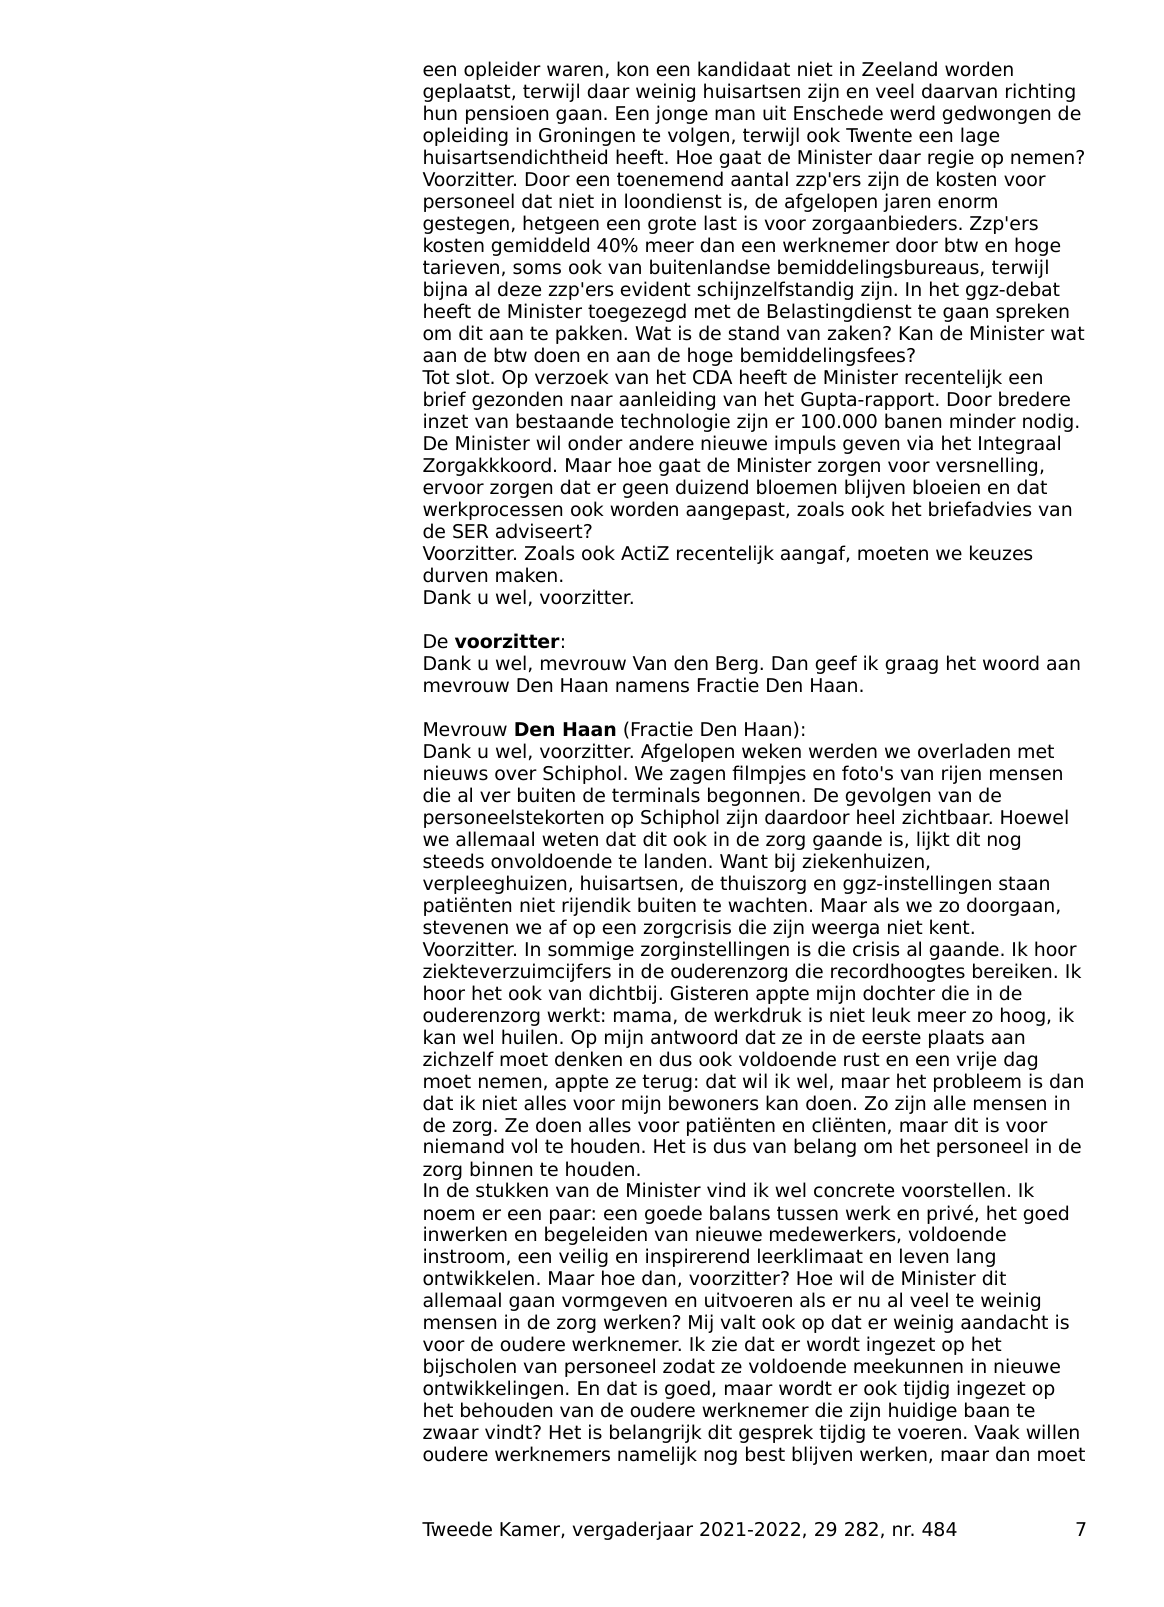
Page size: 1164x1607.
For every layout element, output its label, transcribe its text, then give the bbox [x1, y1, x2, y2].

text een opleider waren, kon een kandidaat niet in Zeeland worden geplaatst, terwijl daar weinig huisartsen zijn en veel daarvan richting hun pensioen gaan. Een jonge man uit Enschede werd gedwongen de opleiding in Groningen te volgen, terwijl ook Twente een lage huisartsendichtheid heeft. Hoe gaat de Minister daar regie op nemen? [422, 59, 1087, 169]
text Voorzitter. Zoals ook ActiZ recentelijk aangaf, moeten we keuzes durven maken. [422, 543, 1087, 587]
text Dank u wel, voorzitter. [422, 587, 1087, 608]
text Dank u wel, voorzitter. Afgelopen weken werden we overladen met nieuws over Schiphol. We zagen filmpjes en foto's van rijen mensen die al ver buiten de terminals begonnen. De gevolgen van de personeelstekorten op Schiphol zijn daardoor heel zichtbaar. Hoewel we allemaal weten dat dit ook in de zorg gaande is, lijkt dit nog steeds onvoldoende te landen. Want bij ziekenhuizen, verpleeghuizen, huisartsen, de thuiszorg en ggz-instellingen staan patiënten niet rijendik buiten te wachten. Maar als we zo doorgaan, stevenen we af op een zorgcrisis die zijn weerga niet kent. [422, 741, 1087, 939]
text Mevrouw Den Haan (Fractie Den Haan): [422, 719, 1087, 741]
text Voorzitter. In sommige zorginstellingen is die crisis al gaande. Ik hoor ziekteverzuimcijfers in de ouderenzorg die recordhoogtes bereiken. Ik hoor het ook van dichtbij. Gisteren appte mijn dochter die in de ouderenzorg werkt: mama, de werkdruk is niet leuk meer zo hoog, ik kan wel huilen. Op mijn antwoord dat ze in de eerste plaats aan zichzelf moet denken en dus ook voldoende rust en een vrije dag moet nemen, appte ze terug: dat wil ik wel, maar het probleem is dan dat ik niet alles voor mijn bewoners kan doen. Zo zijn alle mensen in de zorg. Ze doen alles voor patiënten en cliënten, maar dit is voor niemand vol te houden. Het is dus van belang om het personeel in de zorg binnen te houden. [422, 939, 1087, 1180]
text Tot slot. Op verzoek van het CDA heeft de Minister recentelijk een brief gezonden naar aanleiding van het Gupta-rapport. Door bredere inzet van bestaande technologie zijn er 100.000 banen minder nodig. De Minister wil onder andere nieuwe impuls geven via het Integraal Zorgakkkoord. Maar hoe gaat de Minister zorgen voor versnelling, ervoor zorgen dat er geen duizend bloemen blijven bloeien en dat werkprocessen ook worden aangepast, zoals ook het briefadvies van de SER adviseert? [422, 367, 1087, 543]
text In de stukken van de Minister vind ik wel concrete voorstellen. Ik noem er een paar: een goede balans tussen werk en privé, het goed inwerken en begeleiden van nieuwe medewerkers, voldoende instroom, een veilig en inspirerend leerklimaat en leven lang ontwikkelen. Maar hoe dan, voorzitter? Hoe wil de Minister dit allemaal gaan vormgeven en uitvoeren als er nu al veel te weinig mensen in de zorg werken? Mij valt ook op dat er weinig aandacht is voor de oudere werknemer. Ik zie dat er wordt ingezet op het bijscholen van personeel zodat ze voldoende meekunnen in nieuwe ontwikkelingen. En dat is goed, maar wordt er ook tijdig ingezet op het behouden van de oudere werknemer die zijn huidige baan te zwaar vindt? Het is belangrijk dit gesprek tijdig te voeren. Vaak willen oudere werknemers namelijk nog best blijven werken, maar dan moet [422, 1180, 1087, 1466]
text Dank u wel, mevrouw Van den Berg. Dan geef ik graag het woord aan mevrouw Den Haan namens Fractie Den Haan. [422, 653, 1087, 697]
text De voorzitter: [422, 631, 1087, 653]
text Voorzitter. Door een toenemend aantal zzp'ers zijn de kosten voor personeel dat niet in loondienst is, de afgelopen jaren enorm gestegen, hetgeen een grote last is voor zorgaanbieders. Zzp'ers kosten gemiddeld 40% meer dan een werknemer door btw en hoge tarieven, soms ook van buitenlandse bemiddelingsbureaus, terwijl bijna al deze zzp'ers evident schijnzelfstandig zijn. In het ggz-debat heeft de Minister toegezegd met de Belastingdienst te gaan spreken om dit aan te pakken. Wat is de stand van zaken? Kan de Minister wat aan de btw doen en aan de hoge bemiddelingsfees? [422, 169, 1087, 367]
